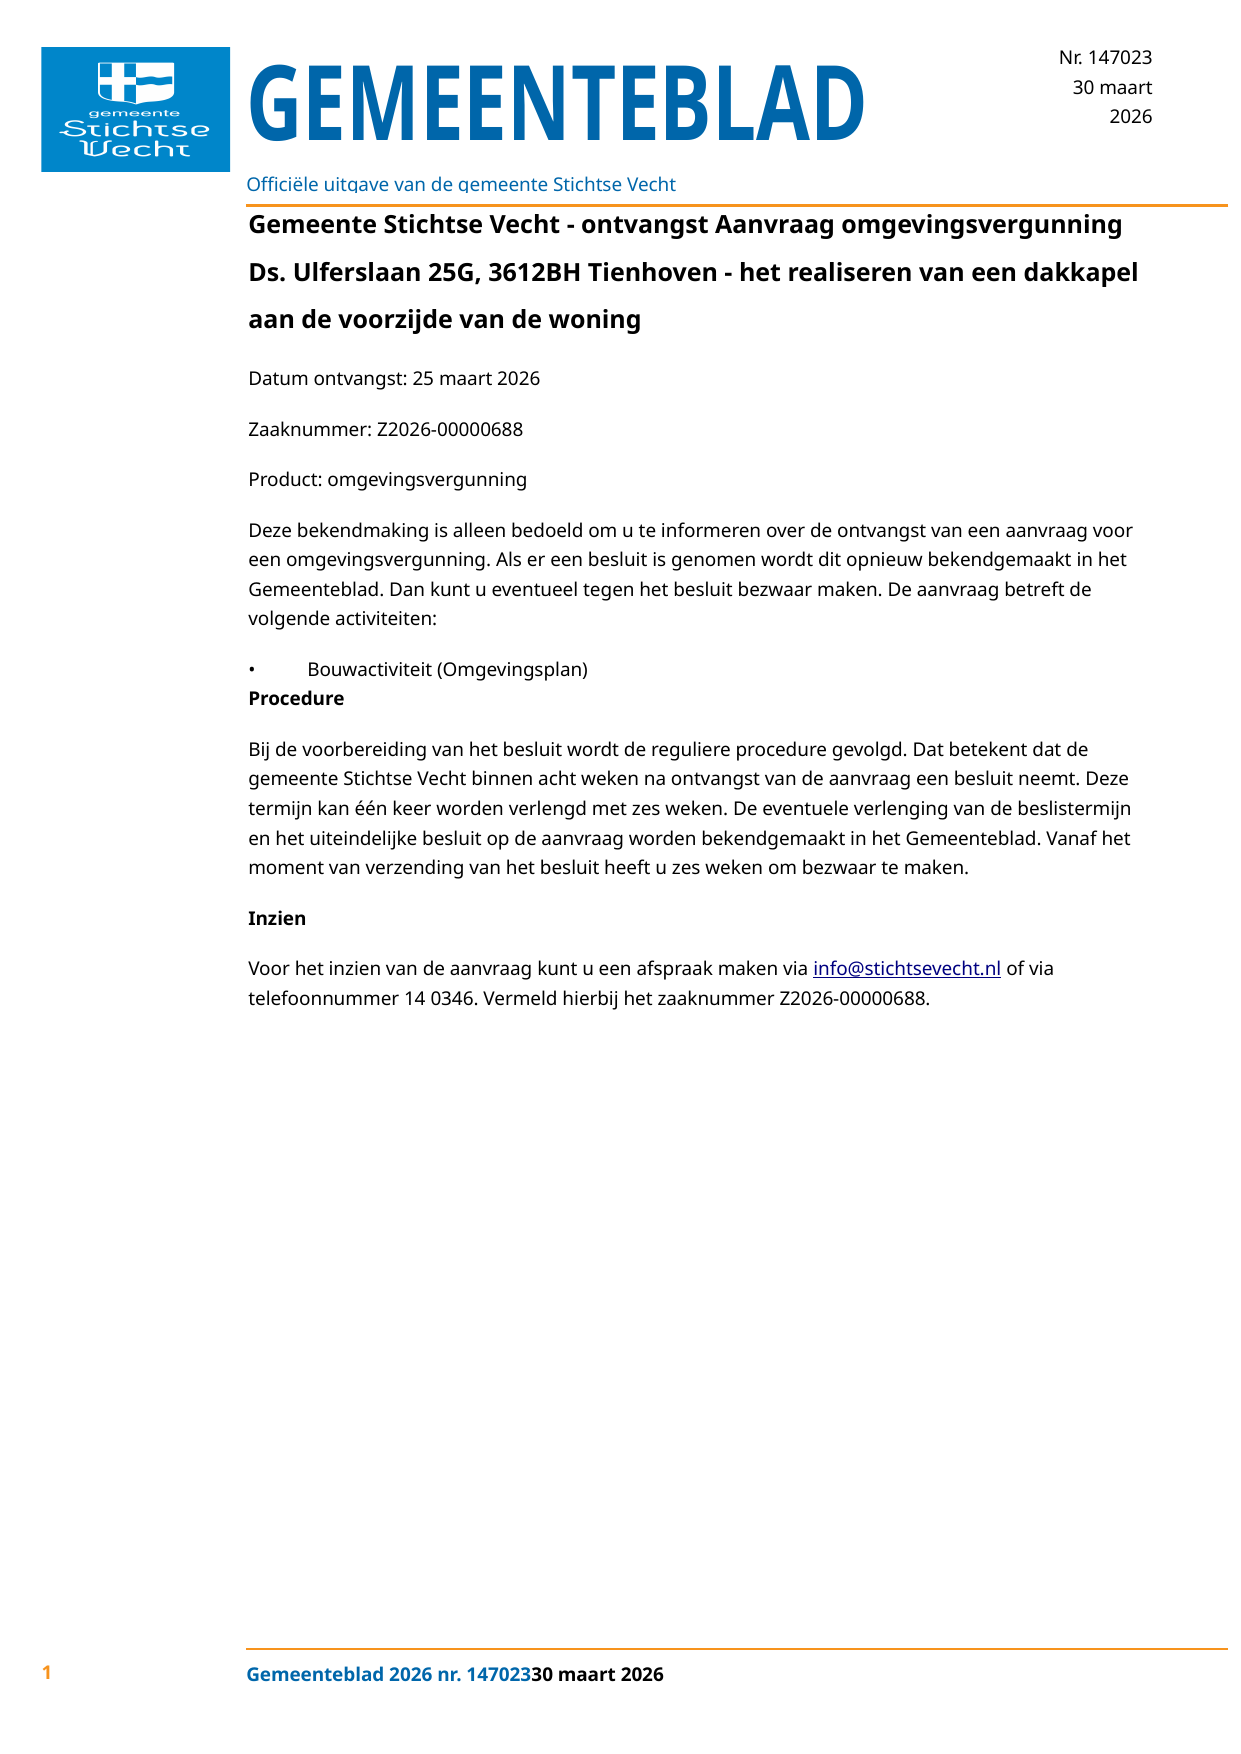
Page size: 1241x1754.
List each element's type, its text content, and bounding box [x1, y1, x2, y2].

picture [99, 63, 135, 101]
text Gemeente Stichtse Vecht - ontvangst Aanvraag omgevingsvergunning Ds. Ulferslaan 25G, 3612BH Tienhoven - het realiseren van een dakkapel aan de voorzijde van de woning [248, 207, 1152, 336]
text Voor het inzien van de aanvraag kunt u een afspraak maken via info@stichtsevecht.nl of via telefoonnummer 14 0346. Vermeld hierbij het zaaknummer Z2026-00000688. [248, 955, 1152, 1010]
text Deze bekendmaking is alleen bedoeld om u te informeren over de ontvangst van een aanvraag voor een omgevingsvergunning. Als er een besluit is genomen wordt dit opnieuw bekendgemaakt in het Gemeenteblad. Dan kunt u eventueel tegen het besluit bezwaar maken. De aanvraag betreft de volgende activiteiten: [248, 517, 1152, 631]
text Inzien [248, 905, 1152, 930]
text Procedure [248, 686, 1152, 711]
picture [137, 63, 174, 103]
text Product: omgevingsvergunning [248, 466, 1152, 492]
text Bij de voorbereiding van het besluit wordt de reguliere procedure gevolgd. Dat betekent dat de gemeente Stichtse Vecht binnen acht weken na ontvangst van de aanvraag een besluit neemt. Deze termijn kan één keer worden verlengd met zes weken. De eventuele verlenging van de beslistermijn en het uiteindelijke besluit op de aanvraag worden bekendgemaakt in het Gemeenteblad. Vanaf het moment van verzending van het besluit heeft u zes weken om bezwaar te maken. [248, 736, 1152, 880]
list Bouwactiviteit (Omgevingsplan) [248, 656, 1152, 682]
text Zaaknummer: Z2026-00000688 [248, 416, 1152, 442]
text Datum ontvangst: 25 maart 2026 [248, 366, 1152, 391]
